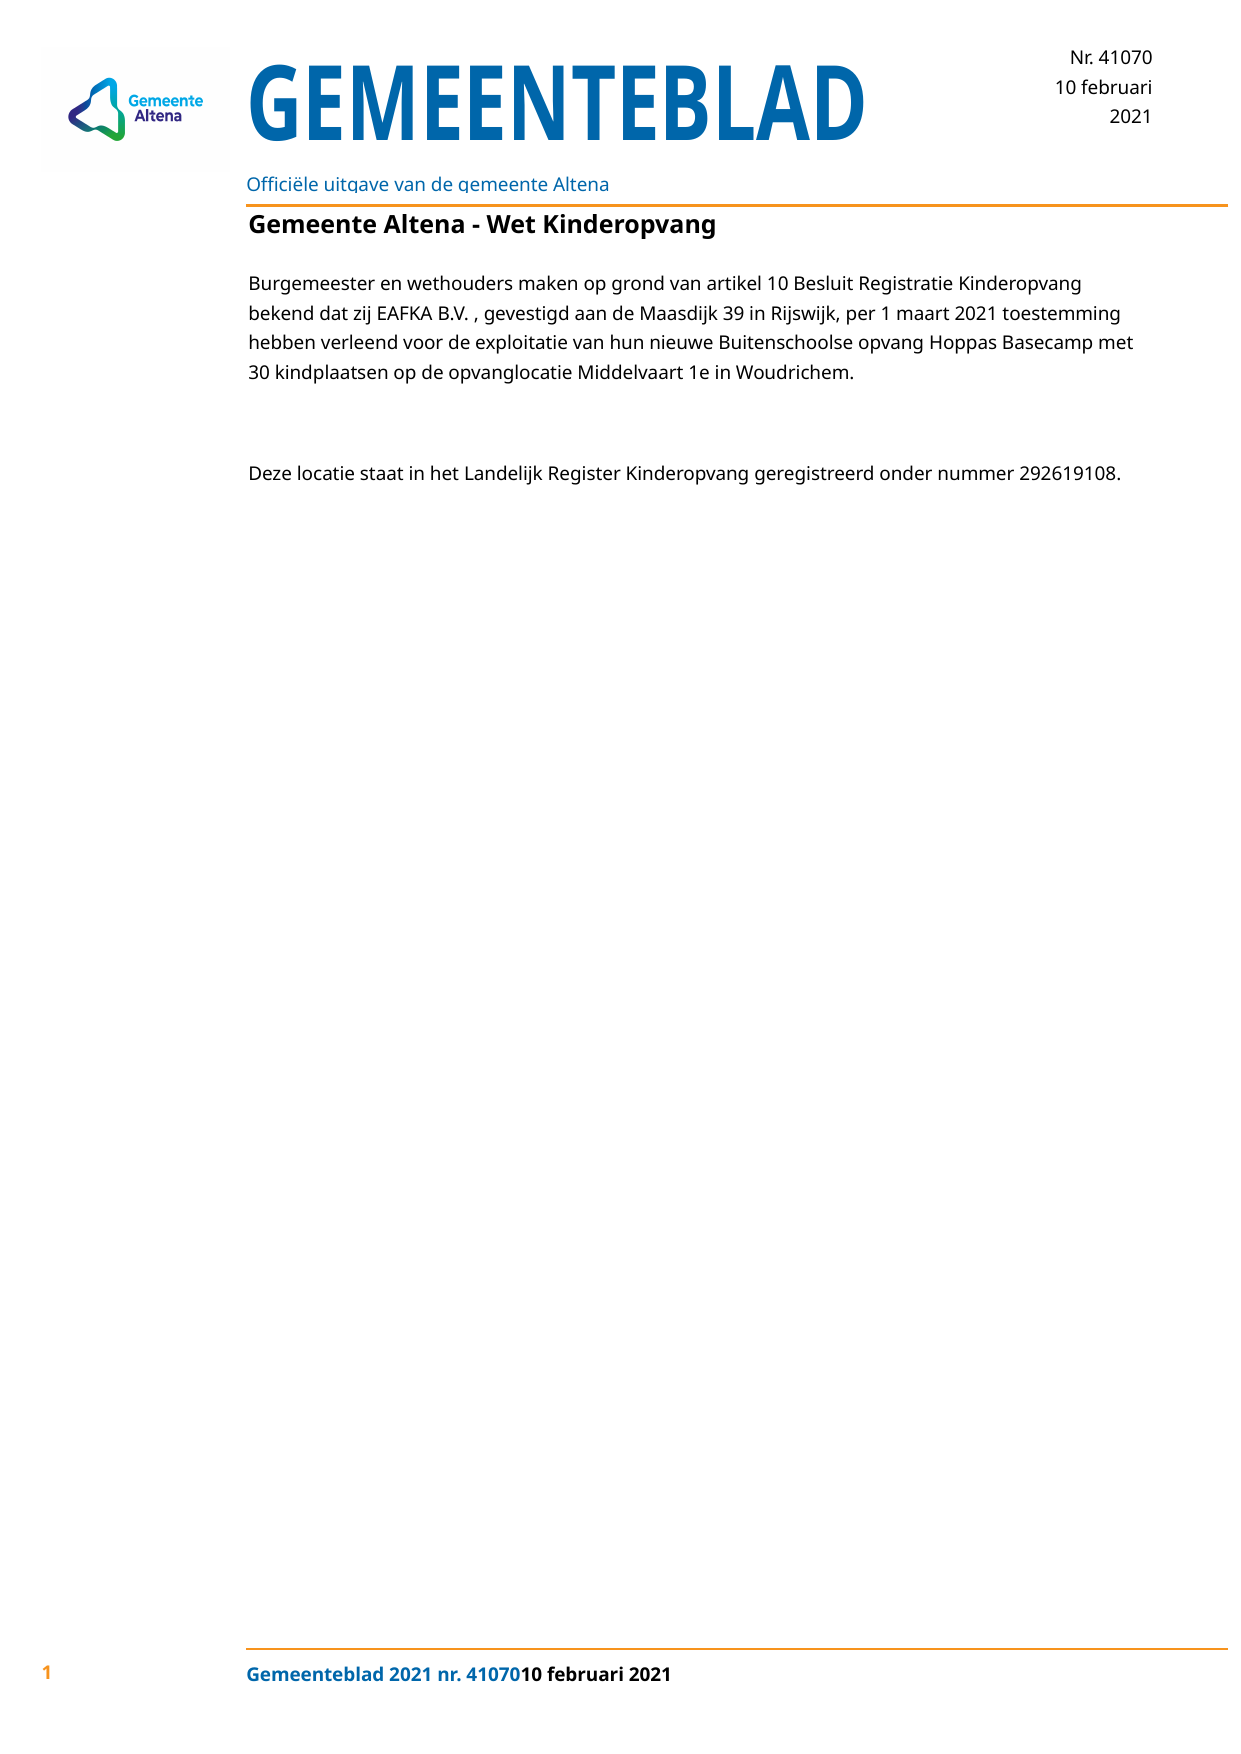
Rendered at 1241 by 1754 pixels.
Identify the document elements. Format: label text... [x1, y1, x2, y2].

text Deze locatie staat in het Landelijk Register Kinderopvang geregistreerd onder nummer 292619108. [248, 460, 1152, 486]
picture [41, 47, 231, 172]
text Burgemeester en wethouders maken op grond van artikel 10 Besluit Registratie Kinderopvang bekend dat zij EAFKA B.V. , gevestigd aan de Maasdijk 39 in Rijswijk, per 1 maart 2021 toestemming hebben verleend voor de exploitatie van hun nieuwe Buitenschoolse opvang Hoppas Basecamp met 30 kindplaatsen op de opvanglocatie Middelvaart 1e in Woudrichem. [248, 270, 1152, 385]
text Gemeente Altena - Wet Kinderopvang [248, 207, 1152, 241]
